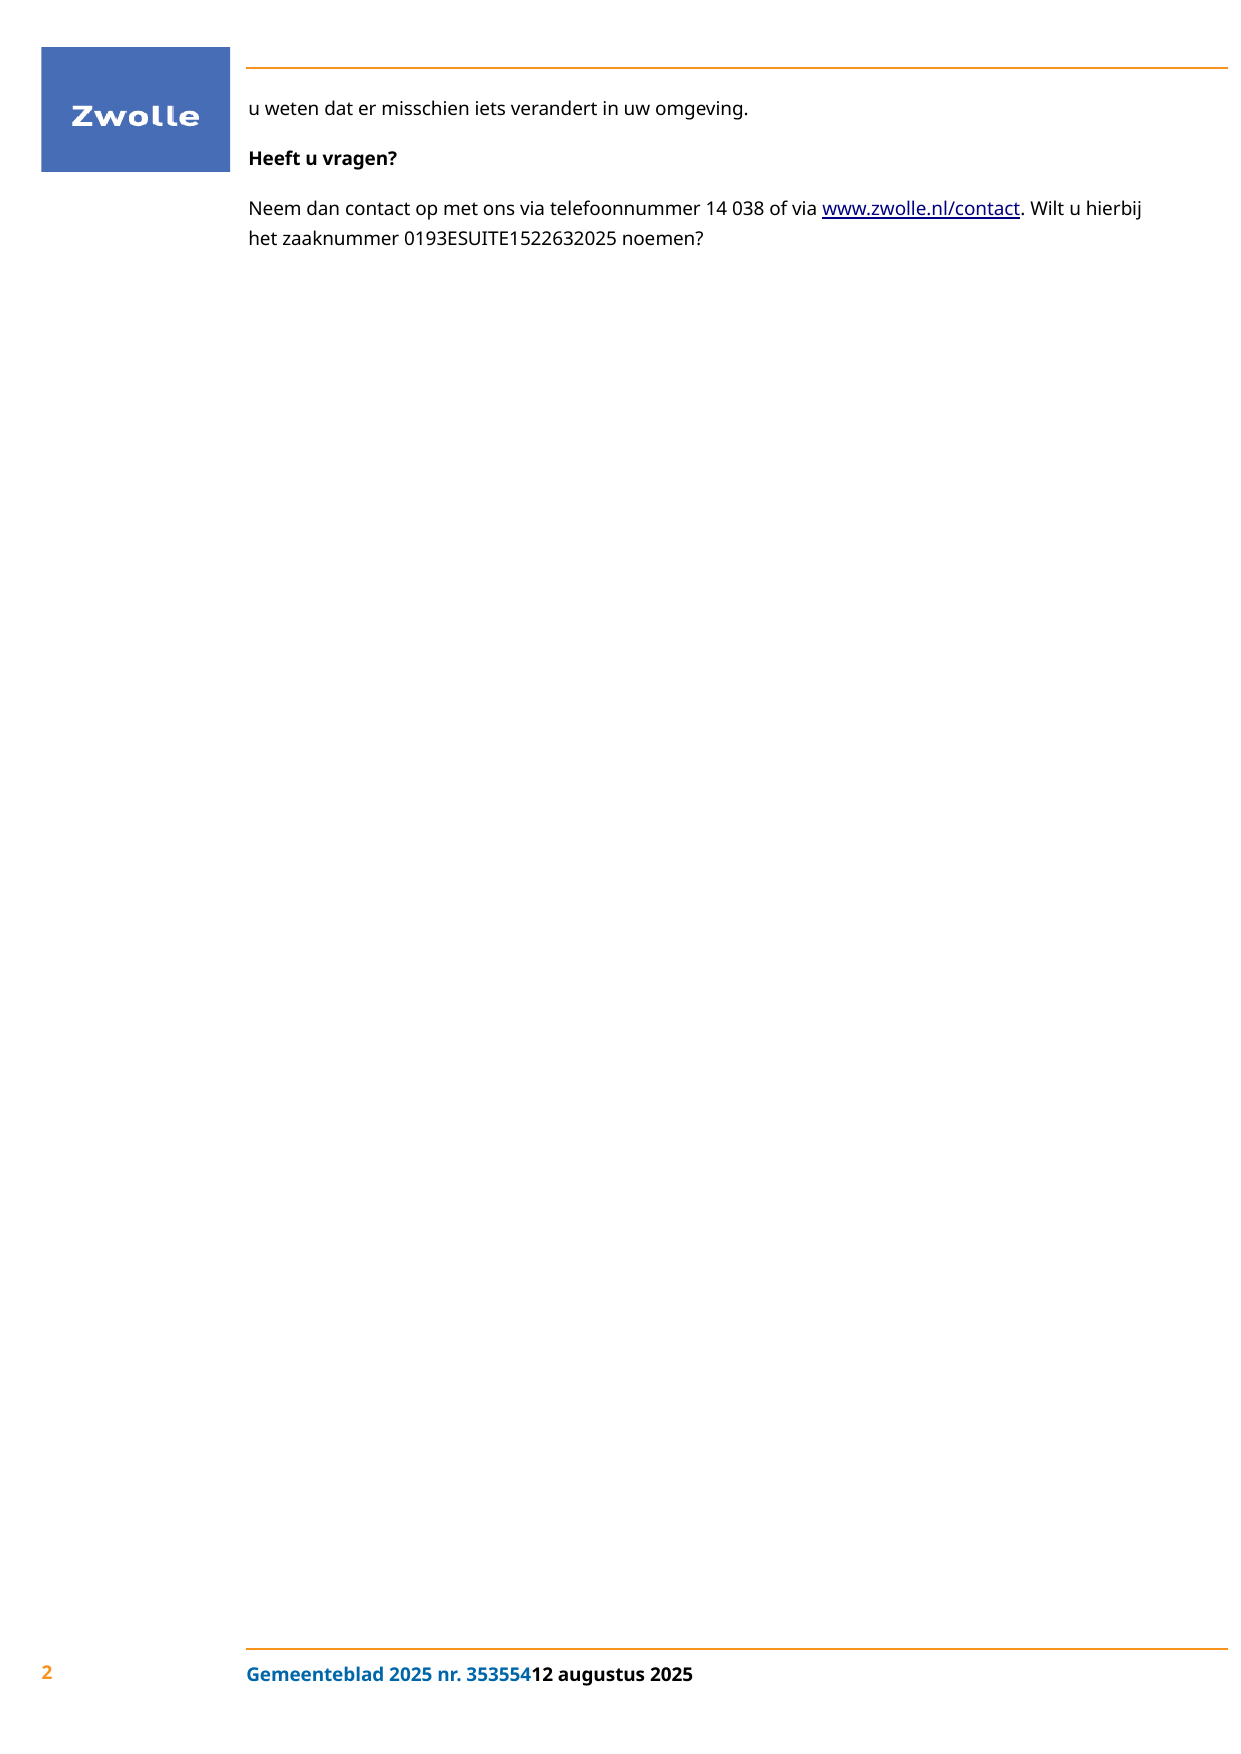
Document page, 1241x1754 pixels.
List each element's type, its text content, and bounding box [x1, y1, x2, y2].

text Heeft u vragen? [248, 145, 1152, 171]
text Neem dan contact op met ons via telefoonnummer 14 038 of via www.zwolle.nl/contact. Wilt u hierbij het zaaknummer 0193ESUITE1522632025 noemen? [248, 196, 1152, 251]
picture [41, 47, 231, 172]
text u weten dat er misschien iets verandert in uw omgeving. [248, 95, 1152, 121]
